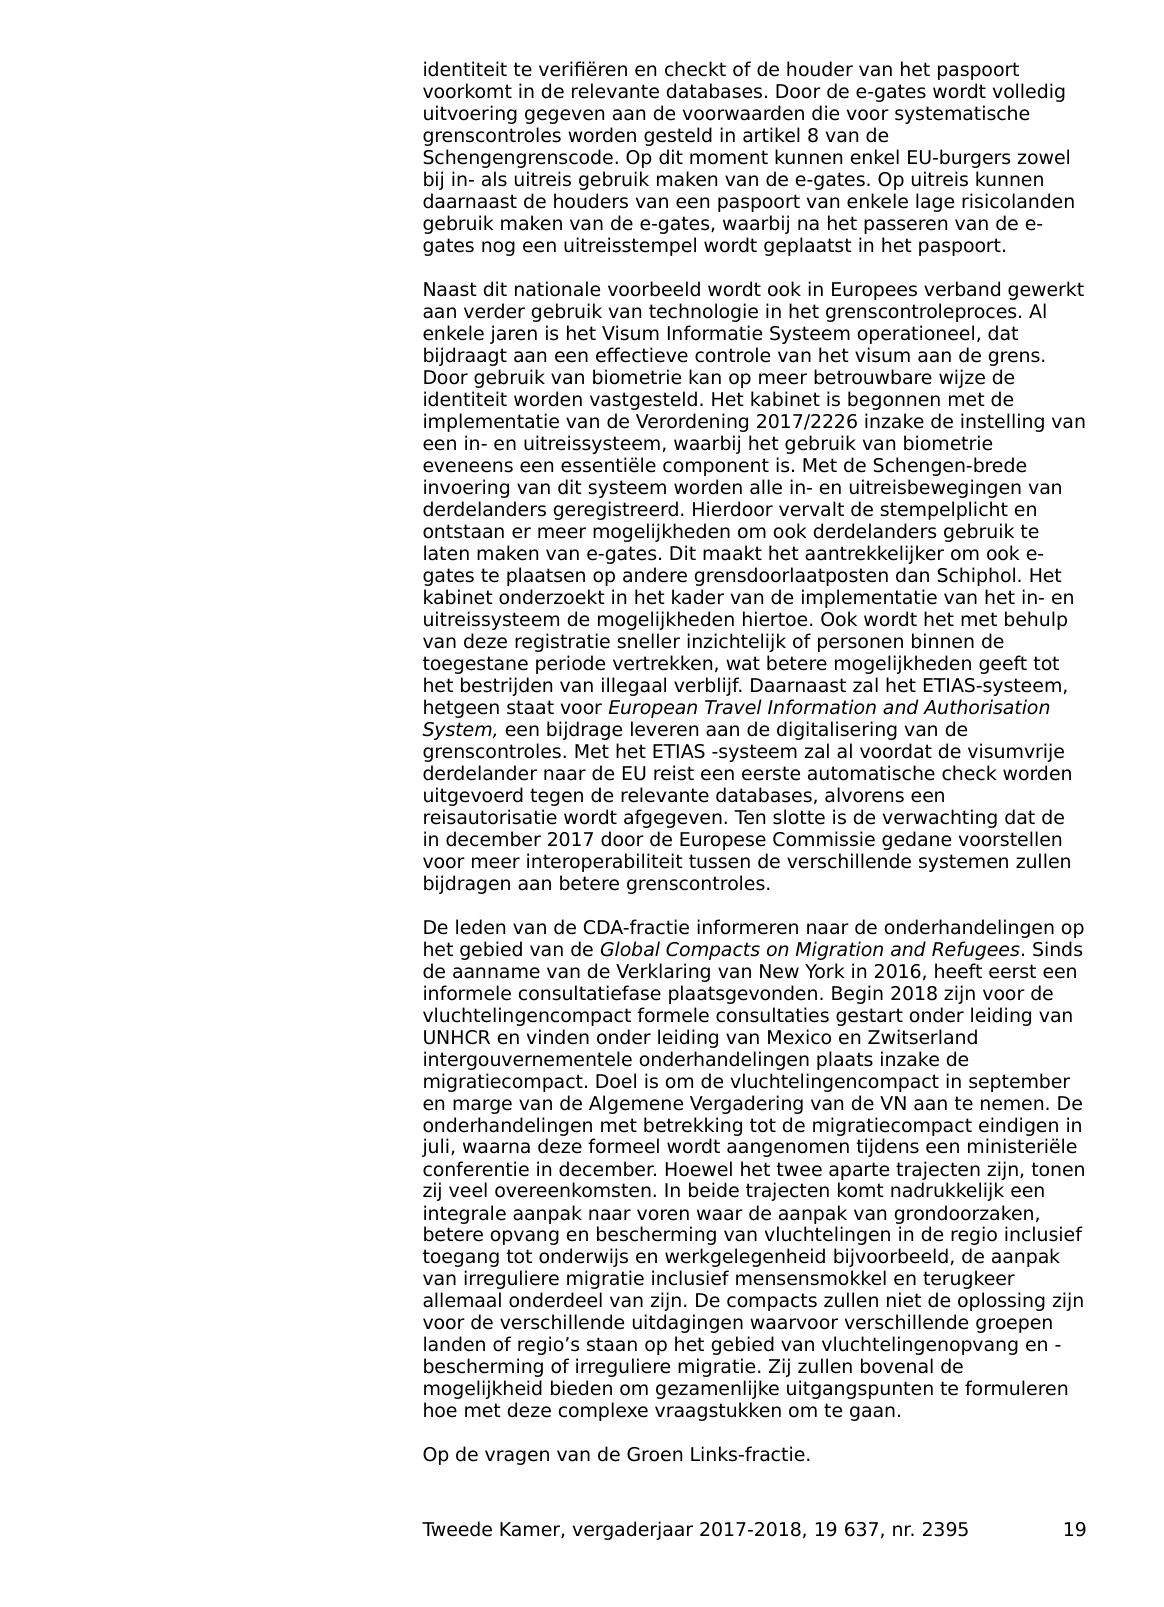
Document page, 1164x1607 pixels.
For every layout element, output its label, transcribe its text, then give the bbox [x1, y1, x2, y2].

text Naast dit nationale voorbeeld wordt ook in Europees verband gewerkt aan verder gebruik van technologie in het grenscontroleproces. Al enkele jaren is het Visum Informatie Systeem operationeel, dat bijdraagt aan een effectieve controle van het visum aan de grens. Door gebruik van biometrie kan op meer betrouwbare wijze de identiteit worden vastgesteld. Het kabinet is begonnen met de implementatie van de Verordening 2017/2226 inzake de instelling van een in- en uitreissysteem, waarbij het gebruik van biometrie eveneens een essentiële component is. Met de Schengen-brede invoering van dit systeem worden alle in- en uitreisbewegingen van derdelanders geregistreerd. Hierdoor vervalt de stempelplicht en ontstaan er meer mogelijkheden om ook derdelanders gebruik te laten maken van e-gates. Dit maakt het aantrekkelijker om ook e-gates te plaatsen op andere grensdoorlaatposten dan Schiphol. Het kabinet onderzoekt in het kader van de implementatie van het in- en uitreissysteem de mogelijkheden hiertoe. Ook wordt het met behulp van deze registratie sneller inzichtelijk of personen binnen de toegestane periode vertrekken, wat betere mogelijkheden geeft tot het bestrijden van illegaal verblijf. Daarnaast zal het ETIAS-systeem, hetgeen staat voor European Travel Information and Authorisation System, een bijdrage leveren aan de digitalisering van de grenscontroles. Met het ETIAS -systeem zal al voordat de visumvrije derdelander naar de EU reist een eerste automatische check worden uitgevoerd tegen de relevante databases, alvorens een reisautorisatie wordt afgegeven. Ten slotte is de verwachting dat de in december 2017 door de Europese Commissie gedane voorstellen voor meer interoperabiliteit tussen de verschillende systemen zullen bijdragen aan betere grenscontroles. [422, 279, 1087, 894]
text De leden van de CDA-fractie informeren naar de onderhandelingen op het gebied van de Global Compacts on Migration and Refugees. Sinds de aanname van de Verklaring van New York in 2016, heeft eerst een informele consultatiefase plaatsgevonden. Begin 2018 zijn voor de vluchtelingencompact formele consultaties gestart onder leiding van UNHCR en vinden onder leiding van Mexico en Zwitserland intergouvernementele onderhandelingen plaats inzake de migratiecompact. Doel is om de vluchtelingencompact in september en marge van de Algemene Vergadering van de VN aan te nemen. De onderhandelingen met betrekking tot de migratiecompact eindigen in juli, waarna deze formeel wordt aangenomen tijdens een ministeriële conferentie in december. Hoewel het twee aparte trajecten zijn, tonen zij veel overeenkomsten. In beide trajecten komt nadrukkelijk een integrale aanpak naar voren waar de aanpak van grondoorzaken, betere opvang en bescherming van vluchtelingen in de regio inclusief toegang tot onderwijs en werkgelegenheid bijvoorbeeld, de aanpak van irreguliere migratie inclusief mensensmokkel en terugkeer allemaal onderdeel van zijn. De compacts zullen niet de oplossing zijn voor de verschillende uitdagingen waarvoor verschillende groepen landen of regio’s staan op het gebied van vluchtelingenopvang en -bescherming of irreguliere migratie. Zij zullen bovenal de mogelijkheid bieden om gezamenlijke uitgangspunten te formuleren hoe met deze complexe vraagstukken om te gaan. [422, 917, 1087, 1422]
text identiteit te verifiëren en checkt of de houder van het paspoort voorkomt in de relevante databases. Door de e-gates wordt volledig uitvoering gegeven aan de voorwaarden die voor systematische grenscontroles worden gesteld in artikel 8 van de Schengengrenscode. Op dit moment kunnen enkel EU-burgers zowel bij in- als uitreis gebruik maken van de e-gates. Op uitreis kunnen daarnaast de houders van een paspoort van enkele lage risicolanden gebruik maken van de e-gates, waarbij na het passeren van de e-gates nog een uitreisstempel wordt geplaatst in het paspoort. [422, 59, 1087, 257]
text Op de vragen van de Groen Links-fractie. [422, 1444, 1087, 1466]
